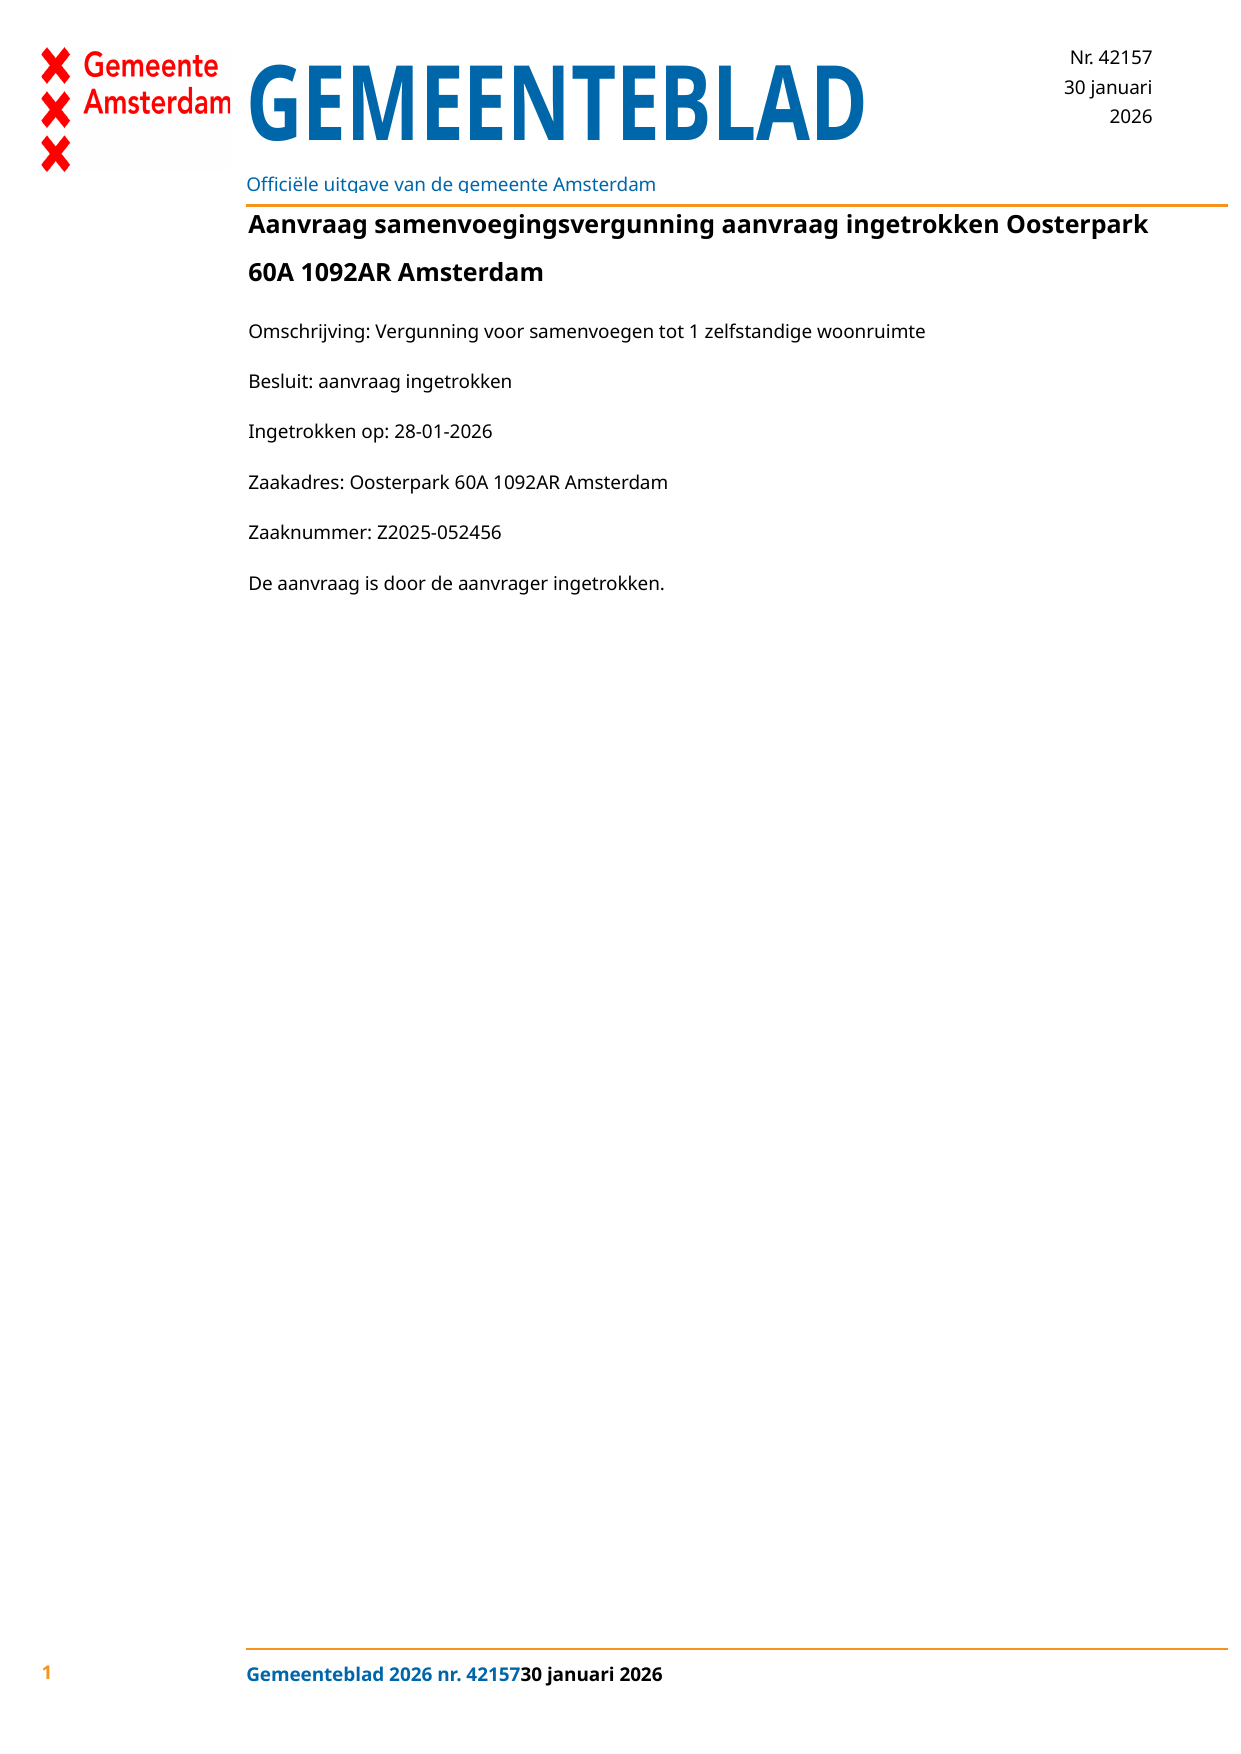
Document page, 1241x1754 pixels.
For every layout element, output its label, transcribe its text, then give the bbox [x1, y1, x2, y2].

text Aanvraag samenvoegingsvergunning aanvraag ingetrokken Oosterpark 60A 1092AR Amsterdam [248, 207, 1152, 288]
text Zaakadres: Oosterpark 60A 1092AR Amsterdam [248, 469, 1152, 495]
text De aanvraag is door de aanvrager ingetrokken. [248, 570, 1152, 596]
text Besluit: aanvraag ingetrokken [248, 368, 1152, 394]
text Ingetrokken op: 28-01-2026 [248, 419, 1152, 444]
picture [41, 47, 231, 172]
text Zaaknummer: Z2025-052456 [248, 519, 1152, 545]
text Omschrijving: Vergunning voor samenvoegen tot 1 zelfstandige woonruimte [248, 318, 1152, 344]
